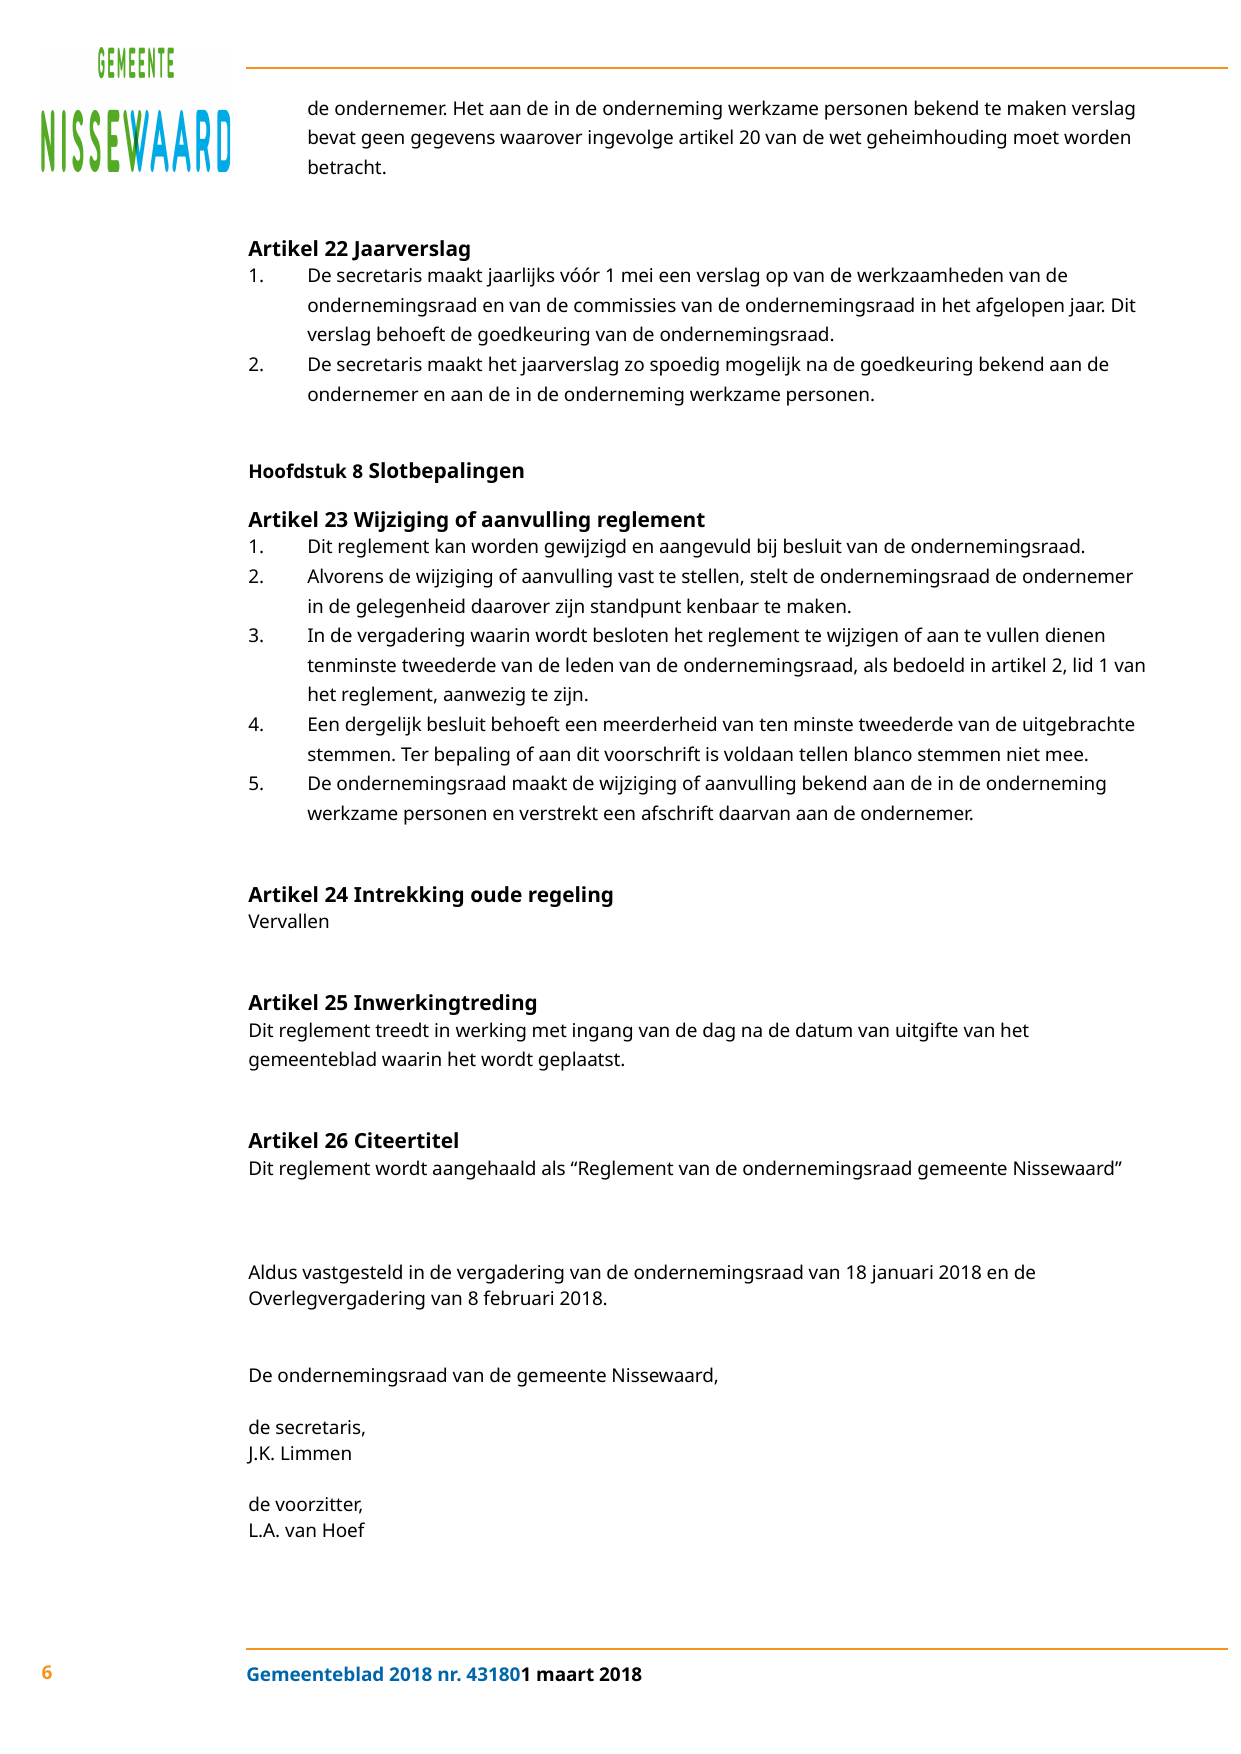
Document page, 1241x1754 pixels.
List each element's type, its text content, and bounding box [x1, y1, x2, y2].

text De ondernemingsraad van de gemeente Nissewaard, [248, 1362, 1152, 1388]
picture [200, 151, 206, 172]
list De secretaris maakt jaarlijks vóór 1 mei een verslag op van de werkzaamheden van de ondernemingsraad en van de commissies van de ondernemingsraad in het afgelopen jaar. Dit verslag behoeft de goedkeuring van de ondernemingsraad. [248, 262, 1152, 347]
text de voorzitter, [248, 1491, 1152, 1517]
text Hoofdstuk 8 Slotbepalingen [248, 456, 1152, 484]
text Dit reglement treedt in werking met ingang van de dag na de datum van uitgifte van het gemeenteblad waarin het wordt geplaatst. [248, 1017, 1152, 1072]
text Vervallen [248, 908, 1152, 934]
picture [154, 157, 165, 172]
list de ondernemer. Het aan de in de onderneming werkzame personen bekend te maken verslag bevat geen gegevens waarover ingevolge artikel 20 van de wet geheimhouding moet worden betracht. [248, 95, 1152, 180]
text de secretaris, [248, 1414, 1152, 1440]
text Artikel 23 Wijziging of aanvulling reglement [248, 505, 1152, 534]
text L.A. van Hoef [248, 1517, 1152, 1543]
list In de vergadering waarin wordt besloten het reglement te wijzigen of aan te vullen dienen tenminste tweederde van de leden van de ondernemingsraad, als bedoeld in artikel 2, lid 1 van het reglement, aanwezig te zijn. [248, 622, 1152, 707]
text Aldus vastgesteld in de vergadering van de ondernemingsraad van 18 januari 2018 en de Overlegvergadering van 8 februari 2018. [248, 1259, 1152, 1311]
list Een dergelijk besluit behoeft een meerderheid van ten minste tweederde van de uitgebrachte stemmen. Ter bepaling of aan dit voorschrift is voldaan tellen blanco stemmen niet mee. [248, 711, 1152, 766]
text Artikel 26 Citeertitel [248, 1126, 1152, 1155]
picture [176, 157, 187, 172]
picture [222, 122, 227, 160]
picture [201, 122, 206, 138]
text Artikel 22 Jaarverslag [248, 234, 1152, 262]
picture [41, 47, 231, 172]
list Alvorens de wijziging of aanvulling vast te stellen, stelt de ondernemingsraad de ondernemer in de gelegenheid daarover zijn standpunt kenbaar te maken. [248, 563, 1152, 618]
list De secretaris maakt het jaarverslag zo spoedig mogelijk na de goedkeuring bekend aan de ondernemer en aan de in de onderneming werkzame personen. [248, 351, 1152, 406]
text Artikel 25 Inwerkingtreding [248, 988, 1152, 1017]
text Artikel 24 Intrekking oude regeling [248, 880, 1152, 908]
list De ondernemingsraad maakt de wijziging of aanvulling bekend aan de in de onderneming werkzame personen en verstrekt een afschrift daarvan aan de ondernemer. [248, 770, 1152, 826]
text J.K. Limmen [248, 1440, 1152, 1465]
text Dit reglement wordt aangehaald als “Reglement van de ondernemingsraad gemeente Nissewaard” [248, 1155, 1152, 1181]
list Dit reglement kan worden gewijzigd en aangevuld bij besluit van de ondernemingsraad. [248, 534, 1152, 559]
